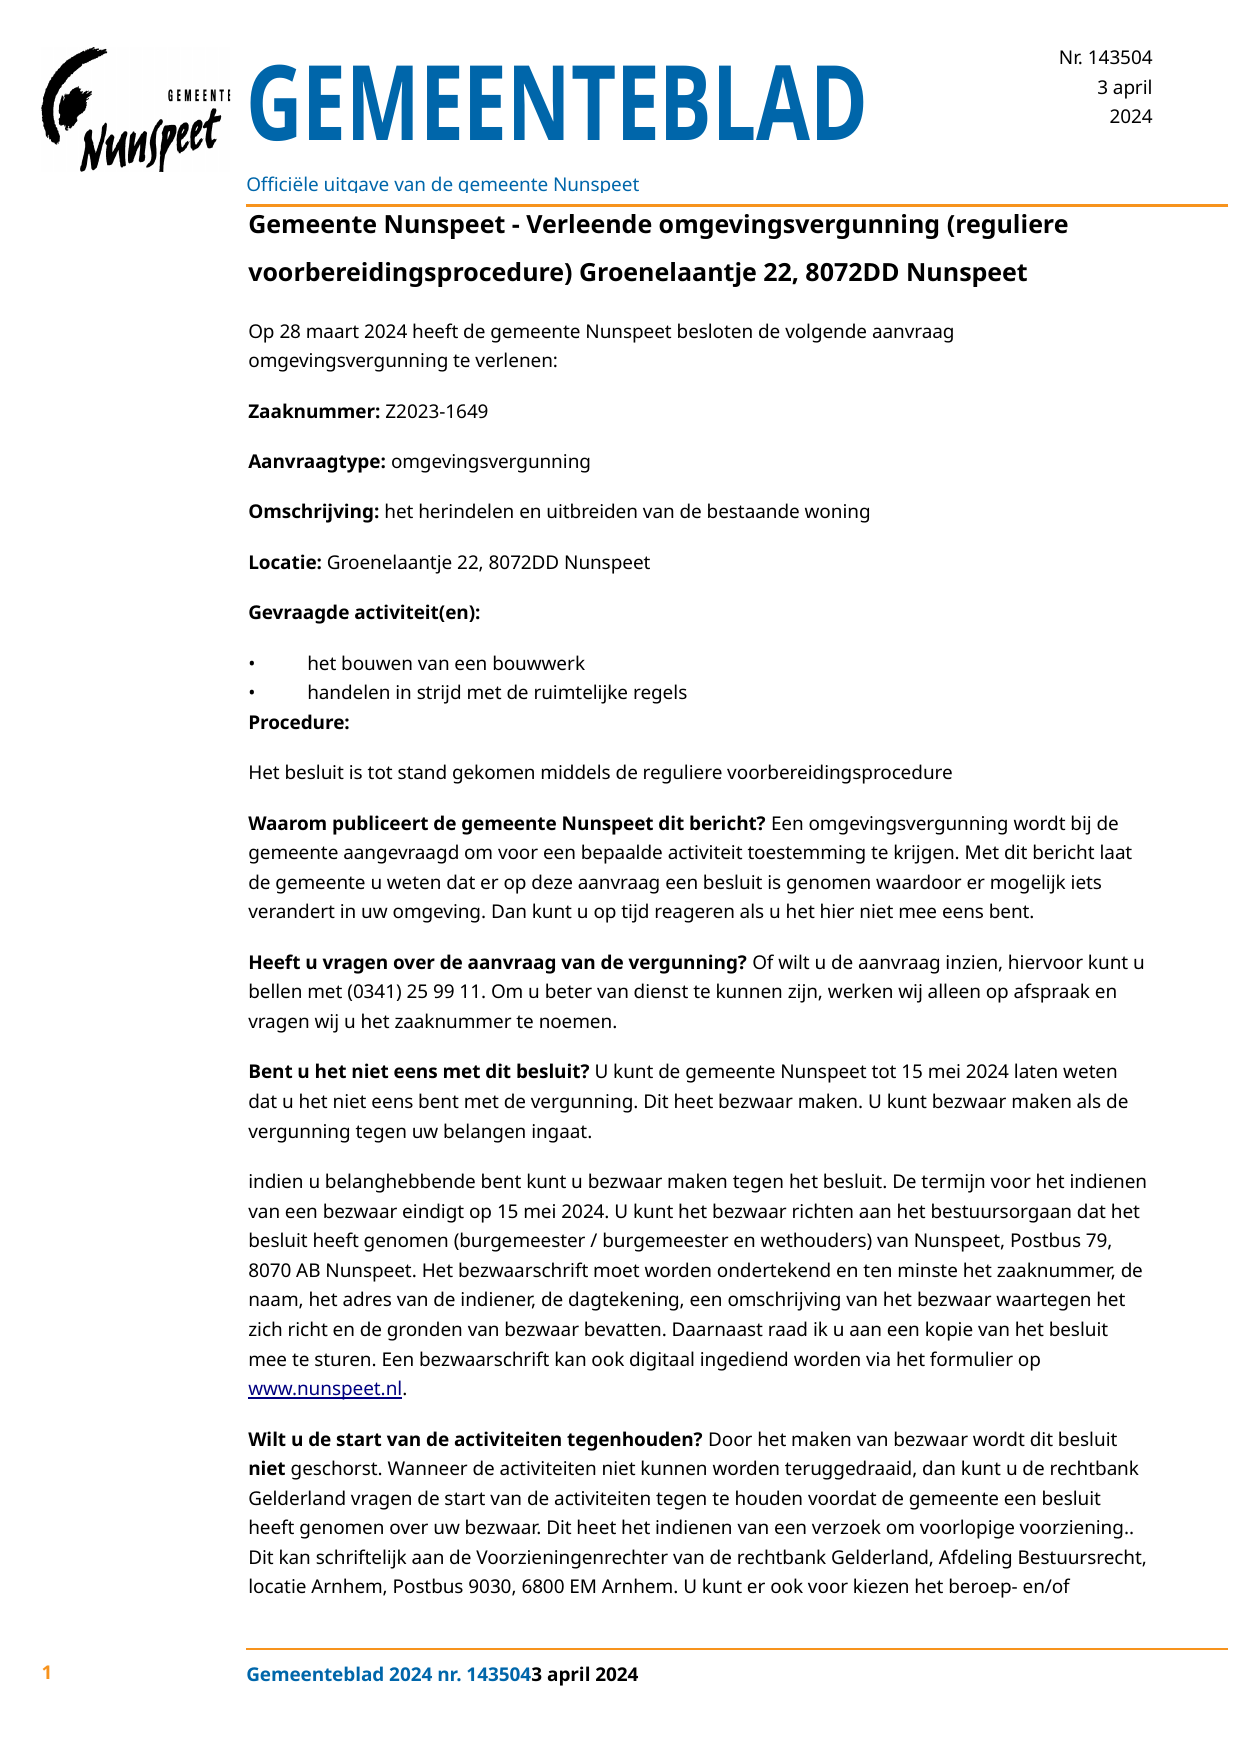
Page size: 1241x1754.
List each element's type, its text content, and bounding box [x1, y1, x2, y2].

text Het besluit is tot stand gekomen middels de reguliere voorbereidingsprocedure [248, 759, 1152, 785]
text Aanvraagtype: omgevingsvergunning [248, 448, 1152, 474]
list het bouwen van een bouwwerk [248, 650, 1152, 676]
text Procedure: [248, 709, 1152, 735]
list handelen in strijd met de ruimtelijke regels [248, 679, 1152, 705]
text Heeft u vragen over de aanvraag van de vergunning? Of wilt u de aanvraag inzien, hiervoor kunt u bellen met (0341) 25 99 11. Om u beter van dienst te kunnen zijn, werken wij alleen op afspraak en vragen wij u het zaaknummer te noemen. [248, 949, 1152, 1034]
text Op 28 maart 2024 heeft de gemeente Nunspeet besloten de volgende aanvraag omgevingsvergunning te verlenen: [248, 318, 1152, 373]
text Waarom publiceert de gemeente Nunspeet dit bericht? Een omgevingsvergunning wordt bij de gemeente aangevraagd om voor een bepaalde activiteit toestemming te krijgen. Met dit bericht laat de gemeente u weten dat er op deze aanvraag een besluit is genomen waardoor er mogelijk iets verandert in uw omgeving. Dan kunt u op tijd reageren als u het hier niet mee eens bent. [248, 810, 1152, 924]
text Wilt u de start van de activiteiten tegenhouden? Door het maken van bezwaar wordt dit besluit niet geschorst. Wanneer de activiteiten niet kunnen worden teruggedraaid, dan kunt u de rechtbank Gelderland vragen de start van de activiteiten tegen te houden voordat de gemeente een besluit heeft genomen over uw bezwaar. Dit heet het indienen van een verzoek om voorlopige voorziening.. Dit kan schriftelijk aan de Voorzieningenrechter van de rechtbank Gelderland, Afdeling Bestuursrecht, locatie Arnhem, Postbus 9030, 6800 EM Arnhem. U kunt er ook voor kiezen het beroep- en/of [248, 1426, 1152, 1599]
text indien u belanghebbende bent kunt u bezwaar maken tegen het besluit. De termijn voor het indienen van een bezwaar eindigt op 15 mei 2024. U kunt het bezwaar richten aan het bestuursorgaan dat het besluit heeft genomen (burgemeester / burgemeester en wethouders) van Nunspeet, Postbus 79, 8070 AB Nunspeet. Het bezwaarschrift moet worden ondertekend en ten minste het zaaknummer, de naam, het adres van de indiener, de dagtekening, een omschrijving van het bezwaar waartegen het zich richt en de gronden van bezwaar bevatten. Daarnaast raad ik u aan een kopie van het besluit mee te sturen. Een bezwaarschrift kan ook digitaal ingediend worden via het formulier op www.nunspeet.nl. [248, 1168, 1152, 1401]
picture [41, 47, 231, 172]
text Zaaknummer: Z2023-1649 [248, 398, 1152, 424]
text Omschrijving: het herindelen en uitbreiden van de bestaande woning [248, 499, 1152, 524]
text Locatie: Groenelaantje 22, 8072DD Nunspeet [248, 549, 1152, 575]
text Bent u het niet eens met dit besluit? U kunt de gemeente Nunspeet tot 15 mei 2024 laten weten dat u het niet eens bent met de vergunning. Dit heet bezwaar maken. U kunt bezwaar maken als de vergunning tegen uw belangen ingaat. [248, 1059, 1152, 1144]
text Gevraagde activiteit(en): [248, 599, 1152, 625]
text Gemeente Nunspeet - Verleende omgevingsvergunning (reguliere voorbereidingsprocedure) Groenelaantje 22, 8072DD Nunspeet [248, 207, 1152, 288]
